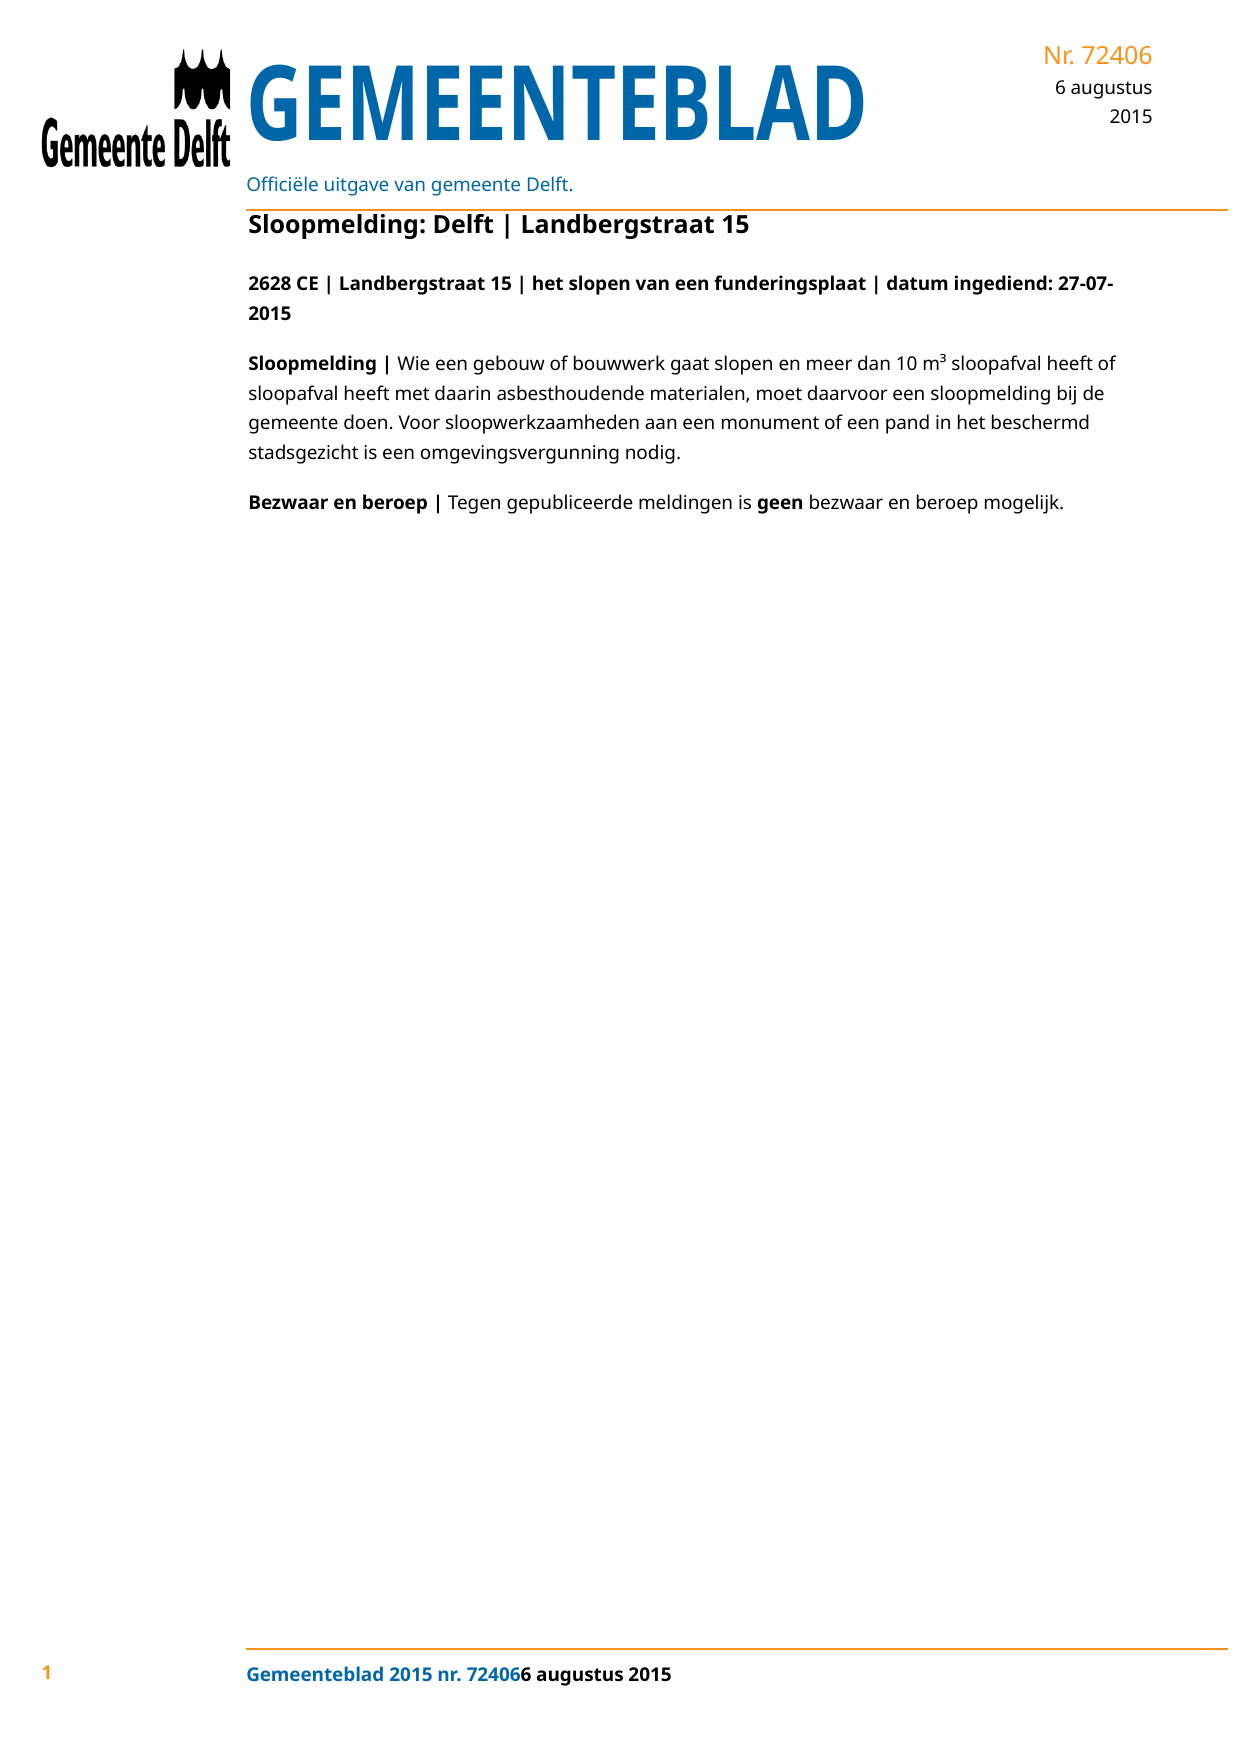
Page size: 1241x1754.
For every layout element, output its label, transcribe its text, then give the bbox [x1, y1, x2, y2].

text Sloopmelding | Wie een gebouw of bouwwerk gaat slopen en meer dan 10 m³ sloopafval heeft of sloopafval heeft met daarin asbesthoudende materialen, moet daarvoor een sloopmelding bij de gemeente doen. Voor sloopwerkzaamheden aan een monument of een pand in het beschermd stadsgezicht is een omgevingsvergunning nodig. [248, 350, 1152, 465]
picture [41, 47, 231, 172]
text Sloopmelding: Delft | Landbergstraat 15 [248, 211, 1152, 241]
text 2628 CE | Landbergstraat 15 | het slopen van een funderingsplaat | datum ingediend: 27-07-2015 [248, 270, 1152, 326]
text Bezwaar en beroep | Tegen gepubliceerde meldingen is geen bezwaar en beroep mogelijk. [248, 489, 1152, 515]
